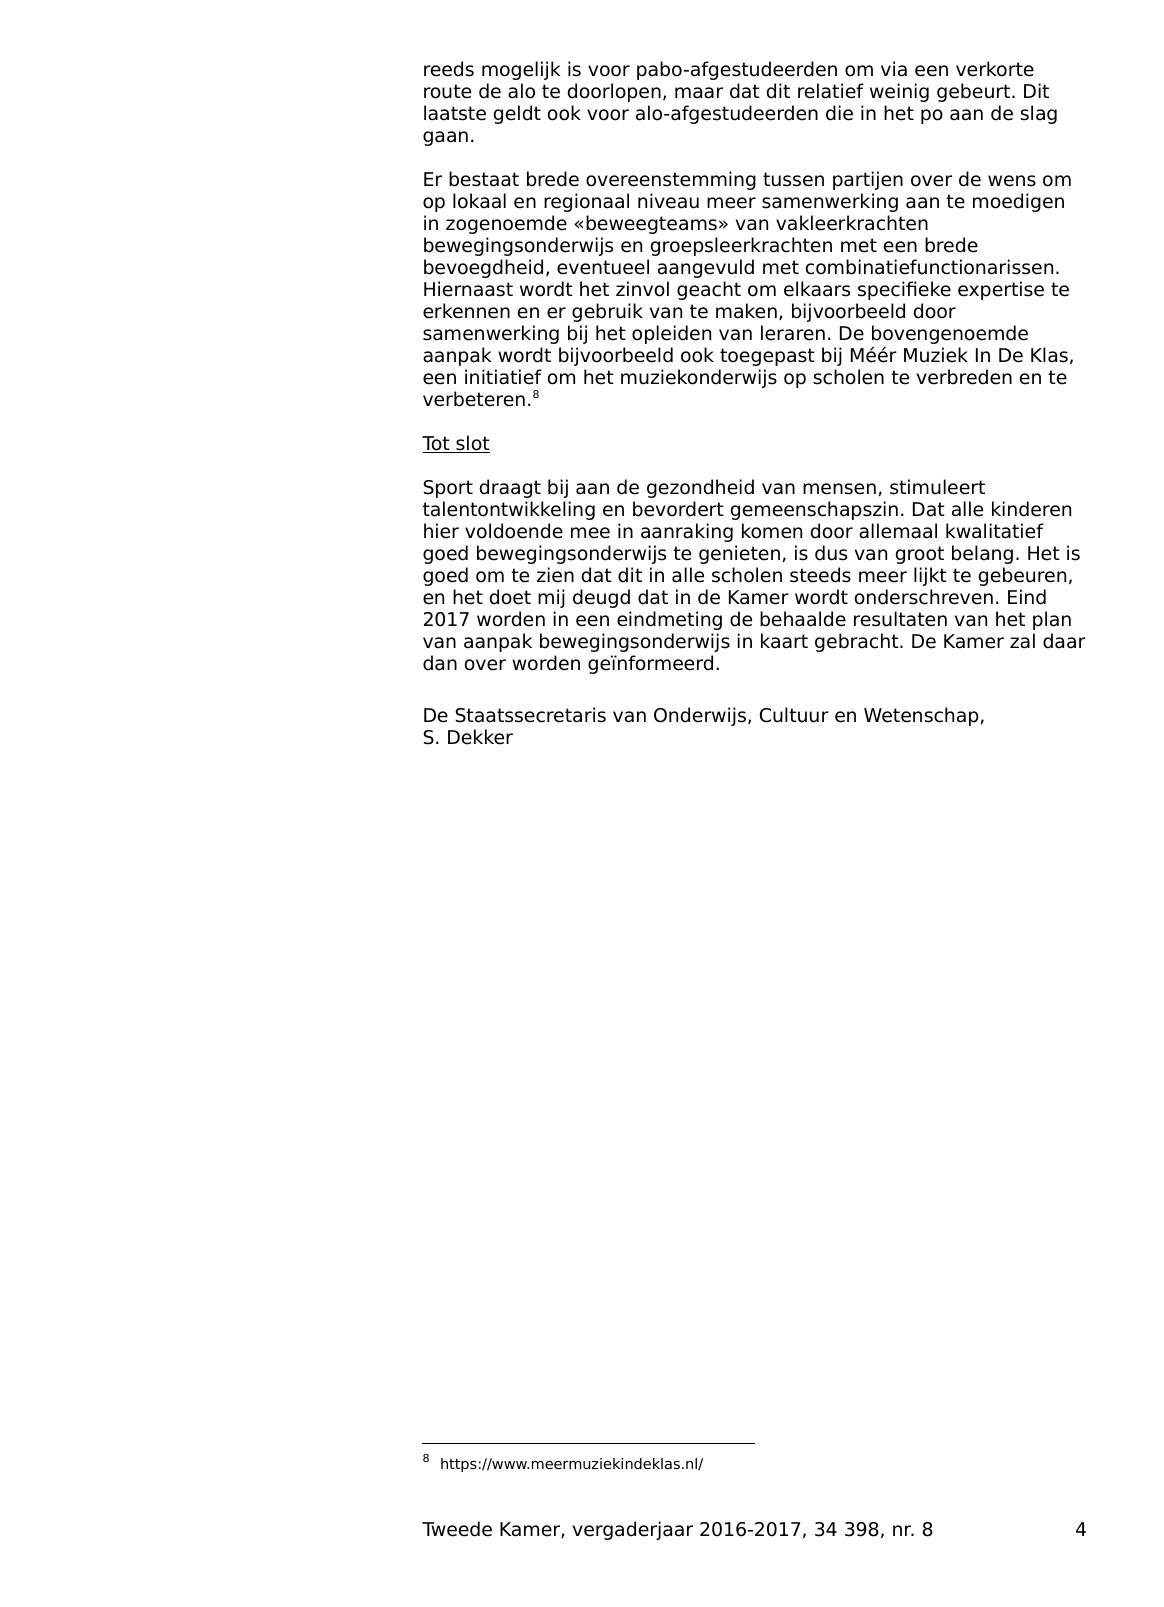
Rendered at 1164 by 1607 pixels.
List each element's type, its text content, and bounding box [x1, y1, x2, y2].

text Sport draagt bij aan de gezondheid van mensen, stimuleert talentontwikkeling en bevordert gemeenschapszin. Dat alle kinderen hier voldoende mee in aanraking komen door allemaal kwalitatief goed bewegingsonderwijs te genieten, is dus van groot belang. Het is goed om te zien dat dit in alle scholen steeds meer lijkt te gebeuren, en het doet mij deugd dat in de Kamer wordt onderschreven. Eind 2017 worden in een eindmeting de behaalde resultaten van het plan van aanpak bewegingsonderwijs in kaart gebracht. De Kamer zal daar dan over worden geïnformeerd. [422, 477, 1087, 675]
text Er bestaat brede overeenstemming tussen partijen over de wens om op lokaal en regionaal niveau meer samenwerking aan te moedigen in zogenoemde «beweegteams» van vakleerkrachten bewegingsonderwijs en groepsleerkrachten met een brede bevoegdheid, eventueel aangevuld met combinatiefunctionarissen. Hiernaast wordt het zinvol geacht om elkaars specifieke expertise te erkennen en er gebruik van te maken, bijvoorbeeld door samenwerking bij het opleiden van leraren. De bovengenoemde aanpak wordt bijvoorbeeld ook toegepast bij Méér Muziek In De Klas, een initiatief om het muziekonderwijs op scholen te verbreden en te verbeteren. [422, 169, 1087, 411]
text reeds mogelijk is voor pabo-afgestudeerden om via een verkorte route de alo te doorlopen, maar dat dit relatief weinig gebeurt. Dit laatste geldt ook voor alo-afgestudeerden die in het po aan de slag gaan. [422, 59, 1087, 147]
subtitle Tot slot [422, 433, 1087, 455]
text https://www.meermuziekindeklas.nl/ [422, 1452, 1087, 1474]
text De Staatssecretaris van Onderwijs, Cultuur en Wetenschap, S. Dekker [422, 705, 1087, 749]
